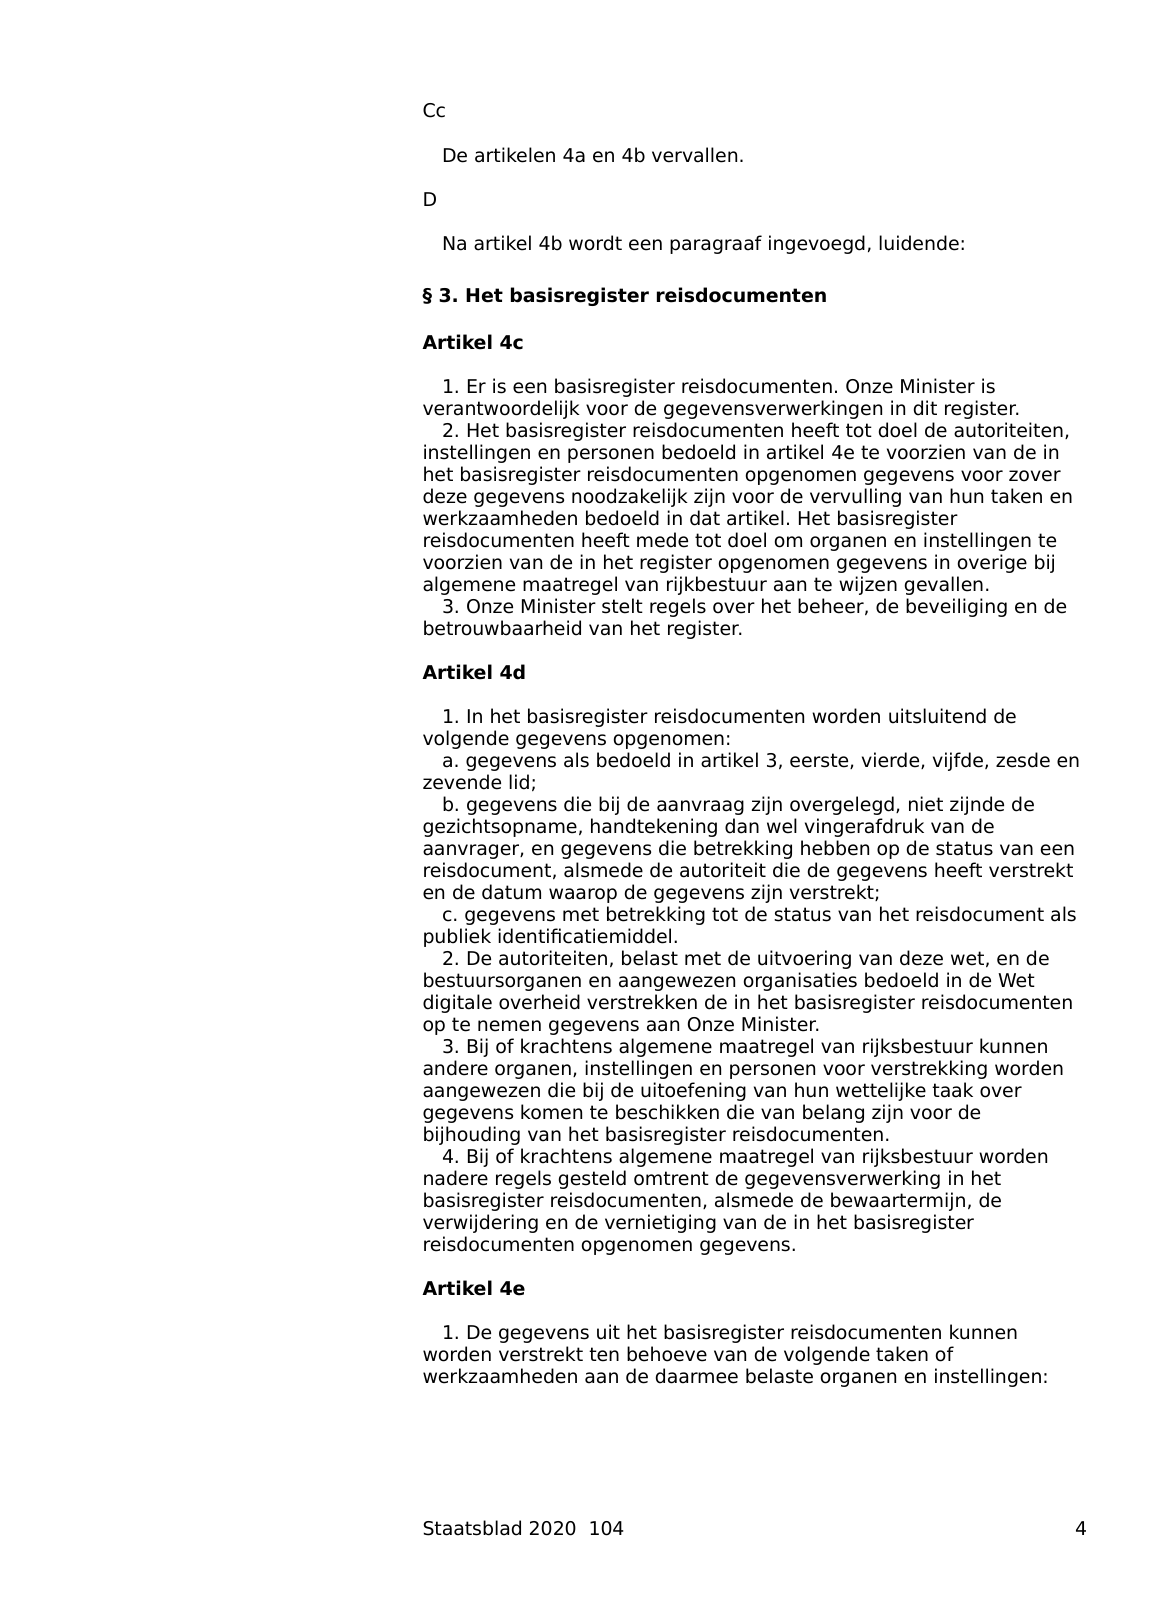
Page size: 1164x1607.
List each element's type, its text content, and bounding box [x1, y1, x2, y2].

text 2. De autoriteiten, belast met de uitvoering van deze wet, en de bestuursorganen en aangewezen organisaties bedoeld in de Wet digitale overheid verstrekken de in het basisregister reisdocumenten op te nemen gegevens aan Onze Minister. [422, 948, 1087, 1036]
text c. gegevens met betrekking tot de status van het reisdocument als publiek identificatiemiddel. [422, 904, 1087, 948]
subtitle Artikel 4d [422, 662, 1087, 684]
text 1. In het basisregister reisdocumenten worden uitsluitend de volgende gegevens opgenomen: [422, 706, 1087, 750]
text Cc [422, 100, 1087, 122]
subtitle § 3. Het basisregister reisdocumenten [422, 285, 1087, 307]
text De artikelen 4a en 4b vervallen. [422, 144, 1087, 167]
text 3. Onze Minister stelt regels over het beheer, de beveiliging en de betrouwbaarheid van het register. [422, 596, 1087, 640]
subtitle Artikel 4e [422, 1278, 1087, 1300]
text 3. Bij of krachtens algemene maatregel van rijksbestuur kunnen andere organen, instellingen en personen voor verstrekking worden aangewezen die bij de uitoefening van hun wettelijke taak over gegevens komen te beschikken die van belang zijn voor de bijhouding van het basisregister reisdocumenten. [422, 1036, 1087, 1146]
text D [422, 189, 1087, 211]
text 2. Het basisregister reisdocumenten heeft tot doel de autoriteiten, instellingen en personen bedoeld in artikel 4e te voorzien van de in het basisregister reisdocumenten opgenomen gegevens voor zover deze gegevens noodzakelijk zijn voor de vervulling van hun taken en werkzaamheden bedoeld in dat artikel. Het basisregister reisdocumenten heeft mede tot doel om organen en instellingen te voorzien van de in het register opgenomen gegevens in overige bij algemene maatregel van rijkbestuur aan te wijzen gevallen. [422, 420, 1087, 596]
subtitle Artikel 4c [422, 332, 1087, 354]
text 1. De gegevens uit het basisregister reisdocumenten kunnen worden verstrekt ten behoeve van de volgende taken of werkzaamheden aan de daarmee belaste organen en instellingen: [422, 1322, 1087, 1388]
text b. gegevens die bij de aanvraag zijn overgelegd, niet zijnde de gezichtsopname, handtekening dan wel vingerafdruk van de aanvrager, en gegevens die betrekking hebben op de status van een reisdocument, alsmede de autoriteit die de gegevens heeft verstrekt en de datum waarop de gegevens zijn verstrekt; [422, 794, 1087, 904]
text Na artikel 4b wordt een paragraaf ingevoegd, luidende: [422, 233, 1087, 255]
text 1. Er is een basisregister reisdocumenten. Onze Minister is verantwoordelijk voor de gegevensverwerkingen in dit register. [422, 376, 1087, 420]
text 4. Bij of krachtens algemene maatregel van rijksbestuur worden nadere regels gesteld omtrent de gegevensverwerking in het basisregister reisdocumenten, alsmede de bewaartermijn, de verwijdering en de vernietiging van de in het basisregister reisdocumenten opgenomen gegevens. [422, 1146, 1087, 1256]
text a. gegevens als bedoeld in artikel 3, eerste, vierde, vijfde, zesde en zevende lid; [422, 750, 1087, 794]
